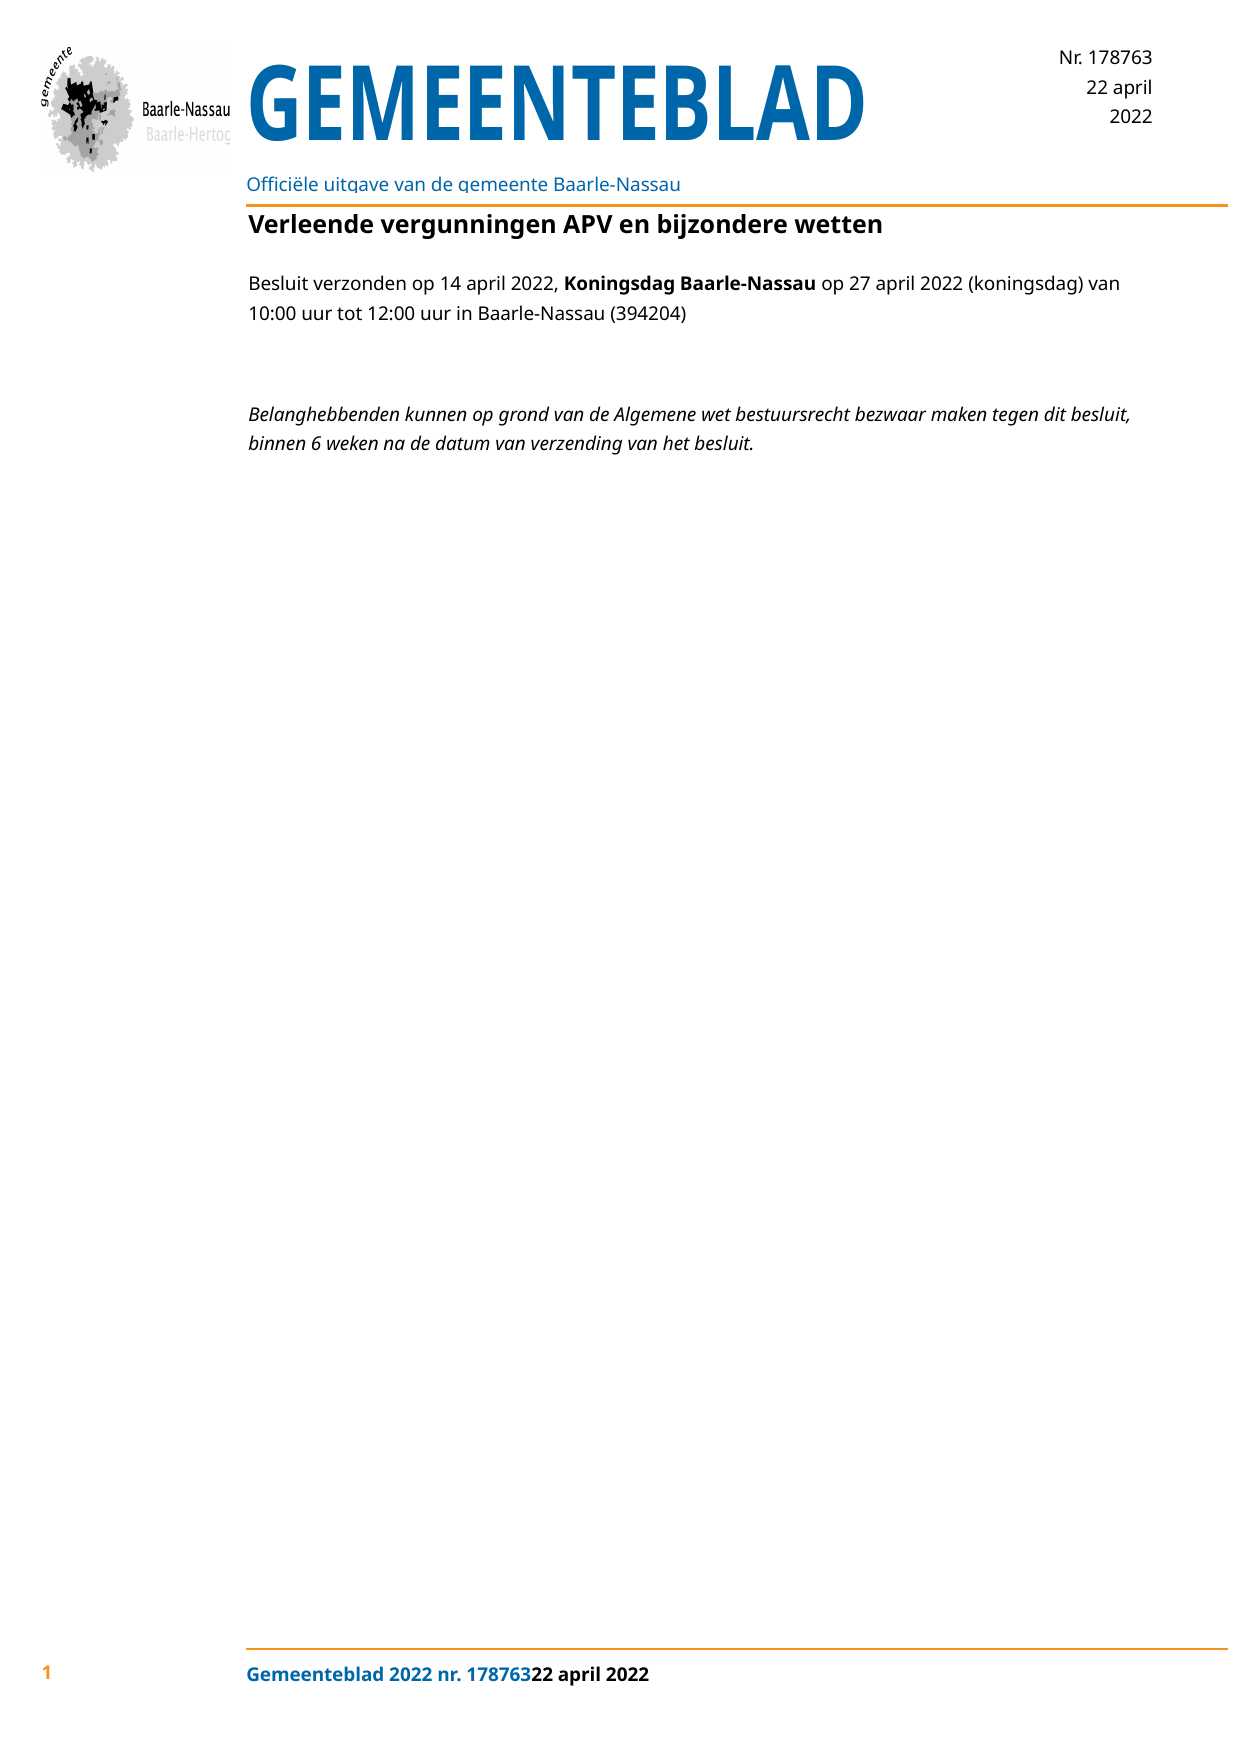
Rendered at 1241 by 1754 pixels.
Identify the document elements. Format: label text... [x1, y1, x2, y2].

text Besluit verzonden op 14 april 2022, Koningsdag Baarle-Nassau op 27 april 2022 (koningsdag) van 10:00 uur tot 12:00 uur in Baarle-Nassau (394204) [248, 270, 1152, 326]
text Belanghebbenden kunnen op grond van de Algemene wet bestuursrecht bezwaar maken tegen dit besluit, binnen 6 weken na de datum van verzending van het besluit. [248, 401, 1152, 456]
picture [41, 47, 231, 172]
text Verleende vergunningen APV en bijzondere wetten [248, 207, 1152, 241]
